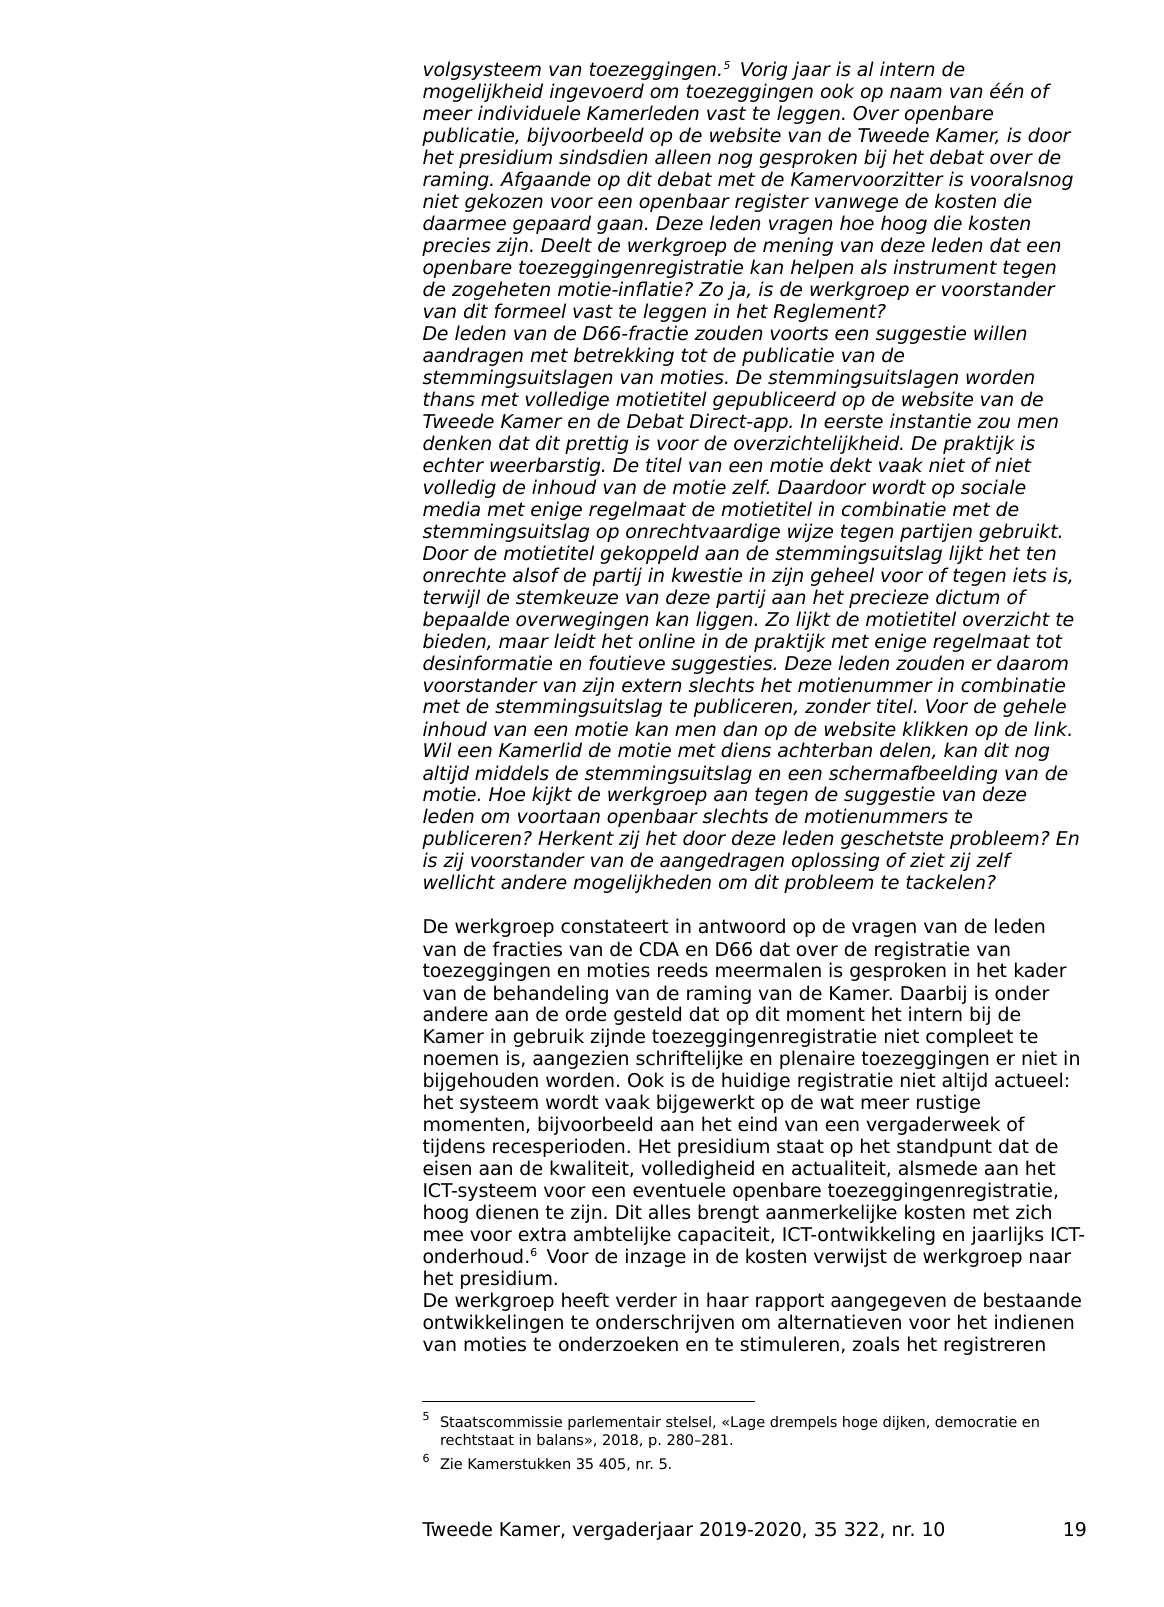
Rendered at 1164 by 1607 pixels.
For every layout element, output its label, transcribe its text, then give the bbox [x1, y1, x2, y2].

text De werkgroep constateert in antwoord op de vragen van de leden van de fracties van de CDA en D66 dat over de registratie van toezeggingen en moties reeds meermalen is gesproken in het kader van de behandeling van de raming van de Kamer. Daarbij is onder andere aan de orde gesteld dat op dit moment het intern bij de Kamer in gebruik zijnde toezeggingenregistratie niet compleet te noemen is, aangezien schriftelijke en plenaire toezeggingen er niet in bijgehouden worden. Ook is de huidige registratie niet altijd actueel: het systeem wordt vaak bijgewerkt op de wat meer rustige momenten, bijvoorbeeld aan het eind van een vergaderweek of tijdens recesperioden. Het presidium staat op het standpunt dat de eisen aan de kwaliteit, volledigheid en actualiteit, alsmede aan het ICT-systeem voor een eventuele openbare toezeggingenregistratie, hoog dienen te zijn. Dit alles brengt aanmerkelijke kosten met zich mee voor extra ambtelijke capaciteit, ICT-ontwikkeling en jaarlijks ICT-onderhoud. Voor de inzage in de kosten verwijst de werkgroep naar het presidium. [422, 916, 1087, 1290]
text Zie Kamerstukken 35 405, nr. 5. [422, 1452, 1087, 1474]
text volgsysteem van toezeggingen. Vorig jaar is al intern de mogelijkheid ingevoerd om toezeggingen ook op naam van één of meer individuele Kamerleden vast te leggen. Over openbare publicatie, bijvoorbeeld op de website van de Tweede Kamer, is door het presidium sindsdien alleen nog gesproken bij het debat over de raming. Afgaande op dit debat met de Kamervoorzitter is vooralsnog niet gekozen voor een openbaar register vanwege de kosten die daarmee gepaard gaan. Deze leden vragen hoe hoog die kosten precies zijn. Deelt de werkgroep de mening van deze leden dat een openbare toezeggingenregistratie kan helpen als instrument tegen de zogeheten motie-inflatie? Zo ja, is de werkgroep er voorstander van dit formeel vast te leggen in het Reglement? [422, 59, 1087, 323]
text De leden van de D66-fractie zouden voorts een suggestie willen aandragen met betrekking tot de publicatie van de stemmingsuitslagen van moties. De stemmingsuitslagen worden thans met volledige motietitel gepubliceerd op de website van de Tweede Kamer en de Debat Direct-app. In eerste instantie zou men denken dat dit prettig is voor de overzichtelijkheid. De praktijk is echter weerbarstig. De titel van een motie dekt vaak niet of niet volledig de inhoud van de motie zelf. Daardoor wordt op sociale media met enige regelmaat de motietitel in combinatie met de stemmingsuitslag op onrechtvaardige wijze tegen partijen gebruikt. Door de motietitel gekoppeld aan de stemmingsuitslag lijkt het ten onrechte alsof de partij in kwestie in zijn geheel voor of tegen iets is, terwijl de stemkeuze van deze partij aan het precieze dictum of bepaalde overwegingen kan liggen. Zo lijkt de motietitel overzicht te bieden, maar leidt het online in de praktijk met enige regelmaat tot desinformatie en foutieve suggesties. Deze leden zouden er daarom voorstander van zijn extern slechts het motienummer in combinatie met de stemmingsuitslag te publiceren, zonder titel. Voor de gehele inhoud van een motie kan men dan op de website klikken op de link. Wil een Kamerlid de motie met diens achterban delen, kan dit nog altijd middels de stemmingsuitslag en een schermafbeelding van de motie. Hoe kijkt de werkgroep aan tegen de suggestie van deze leden om voortaan openbaar slechts de motienummers te publiceren? Herkent zij het door deze leden geschetste probleem? En is zij voorstander van de aangedragen oplossing of ziet zij zelf wellicht andere mogelijkheden om dit probleem te tackelen? [422, 323, 1087, 894]
text De werkgroep heeft verder in haar rapport aangegeven de bestaande ontwikkelingen te onderschrijven om alternatieven voor het indienen van moties te onderzoeken en te stimuleren, zoals het registreren [422, 1290, 1087, 1356]
text Staatscommissie parlementair stelsel, «Lage drempels hoge dijken, democratie en rechtstaat in balans», 2018, p. 280–281. [422, 1410, 1087, 1449]
